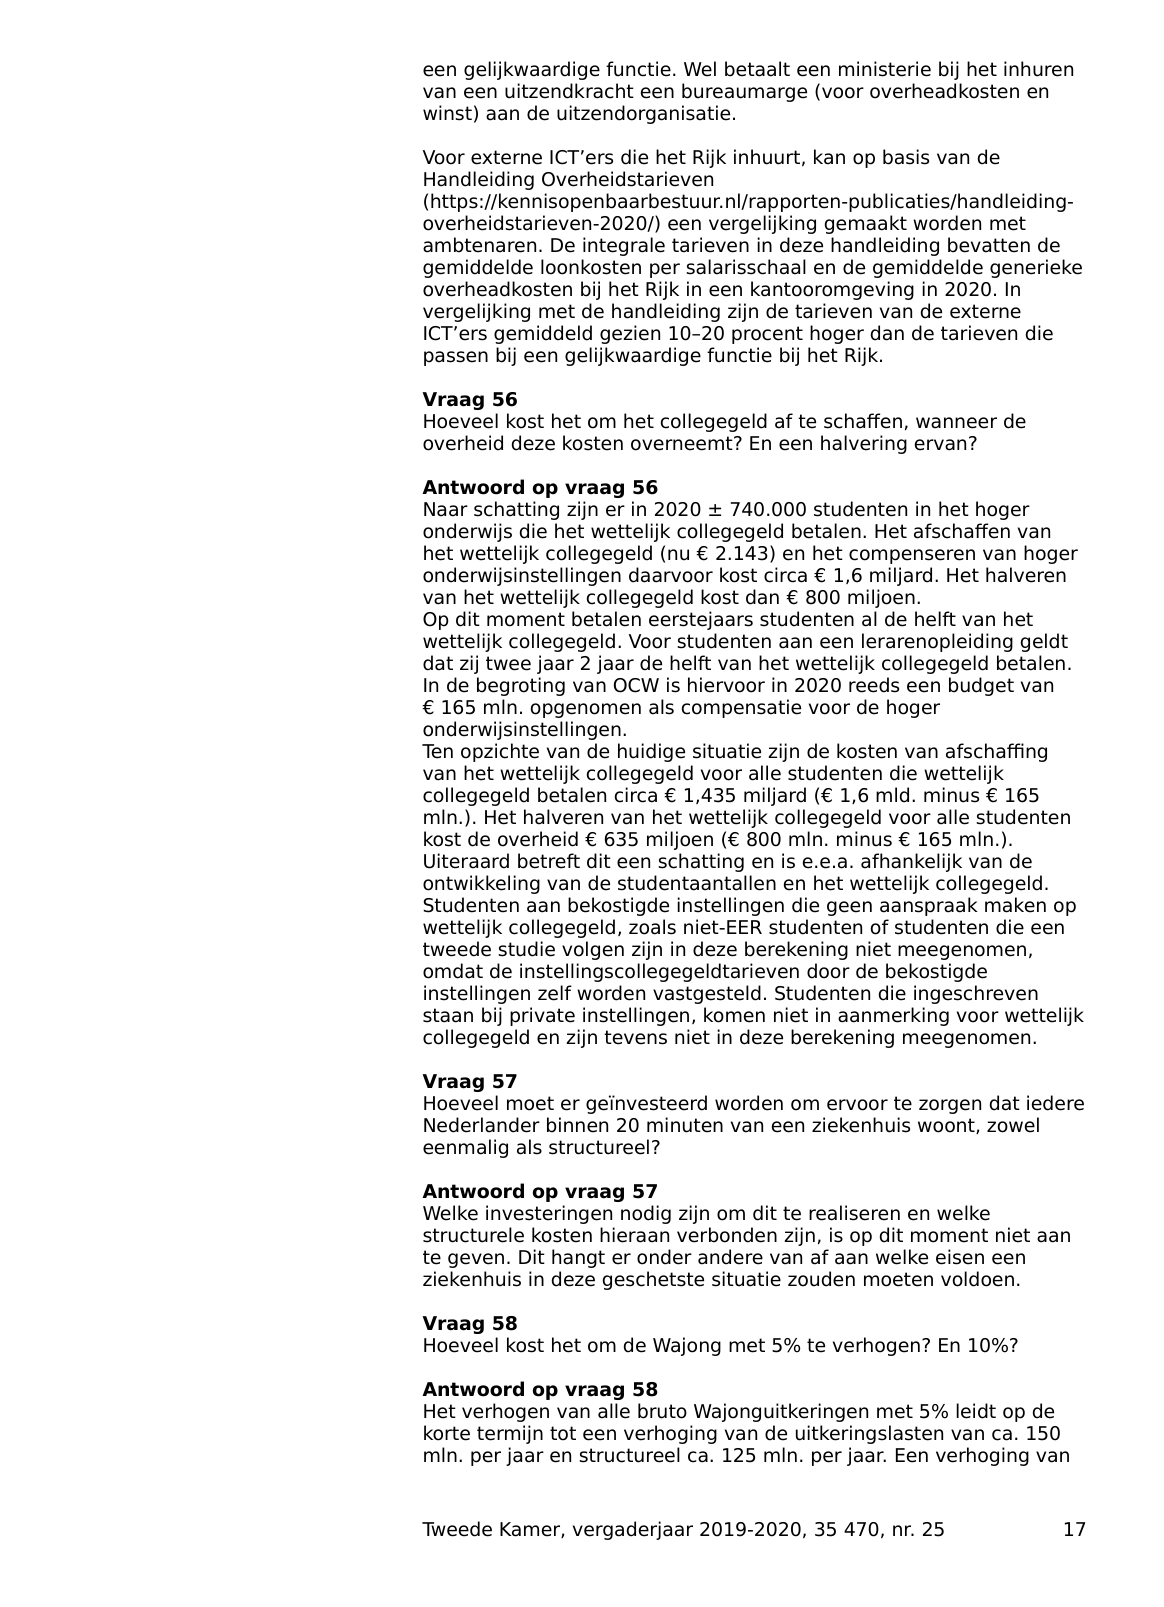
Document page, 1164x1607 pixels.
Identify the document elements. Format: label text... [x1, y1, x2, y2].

text Hoeveel moet er geïnvesteerd worden om ervoor te zorgen dat iedere Nederlander binnen 20 minuten van een ziekenhuis woont, zowel eenmalig als structureel? [422, 1093, 1087, 1159]
text Studenten aan bekostigde instellingen die geen aanspraak maken op wettelijk collegegeld, zoals niet-EER studenten of studenten die een tweede studie volgen zijn in deze berekening niet meegenomen, omdat de instellingscollegegeldtarieven door de bekostigde instellingen zelf worden vastgesteld. Studenten die ingeschreven staan bij private instellingen, komen niet in aanmerking voor wettelijk collegegeld en zijn tevens niet in deze berekening meegenomen. [422, 895, 1087, 1049]
text Vraag 56 [422, 389, 1087, 411]
text Op dit moment betalen eerstejaars studenten al de helft van het wettelijk collegegeld. Voor studenten aan een lerarenopleiding geldt dat zij twee jaar 2 jaar de helft van het wettelijk collegegeld betalen. In de begroting van OCW is hiervoor in 2020 reeds een budget van € 165 mln. opgenomen als compensatie voor de hoger onderwijsinstellingen. [422, 609, 1087, 741]
text Hoeveel kost het om het collegegeld af te schaffen, wanneer de overheid deze kosten overneemt? En een halvering ervan? [422, 411, 1087, 455]
text Naar schatting zijn er in 2020 ± 740.000 studenten in het hoger onderwijs die het wettelijk collegegeld betalen. Het afschaffen van het wettelijk collegegeld (nu € 2.143) en het compenseren van hoger onderwijsinstellingen daarvoor kost circa € 1,6 miljard. Het halveren van het wettelijk collegegeld kost dan € 800 miljoen. [422, 499, 1087, 609]
text Antwoord op vraag 57 [422, 1181, 1087, 1203]
text Antwoord op vraag 56 [422, 477, 1087, 499]
text Het verhogen van alle bruto Wajonguitkeringen met 5% leidt op de korte termijn tot een verhoging van de uitkeringslasten van ca. 150 mln. per jaar en structureel ca. 125 mln. per jaar. Een verhoging van [422, 1401, 1087, 1467]
text een gelijkwaardige functie. Wel betaalt een ministerie bij het inhuren van een uitzendkracht een bureaumarge (voor overheadkosten en winst) aan de uitzendorganisatie. [422, 59, 1087, 125]
text Hoeveel kost het om de Wajong met 5% te verhogen? En 10%? [422, 1335, 1087, 1357]
text Ten opzichte van de huidige situatie zijn de kosten van afschaffing van het wettelijk collegegeld voor alle studenten die wettelijk collegegeld betalen circa € 1,435 miljard (€ 1,6 mld. minus € 165 mln.). Het halveren van het wettelijk collegegeld voor alle studenten kost de overheid € 635 miljoen (€ 800 mln. minus € 165 mln.). Uiteraard betreft dit een schatting en is e.e.a. afhankelijk van de ontwikkeling van de studentaantallen en het wettelijk collegegeld. [422, 741, 1087, 895]
text Vraag 58 [422, 1313, 1087, 1335]
text Vraag 57 [422, 1071, 1087, 1093]
text Voor externe ICT’ers die het Rijk inhuurt, kan op basis van de Handleiding Overheidstarieven (https://kennisopenbaarbestuur.nl/rapporten-publicaties/handleiding-overheidstarieven-2020/) een vergelijking gemaakt worden met ambtenaren. De integrale tarieven in deze handleiding bevatten de gemiddelde loonkosten per salarisschaal en de gemiddelde generieke overheadkosten bij het Rijk in een kantooromgeving in 2020. In vergelijking met de handleiding zijn de tarieven van de externe ICT’ers gemiddeld gezien 10–20 procent hoger dan de tarieven die passen bij een gelijkwaardige functie bij het Rijk. [422, 147, 1087, 367]
text Welke investeringen nodig zijn om dit te realiseren en welke structurele kosten hieraan verbonden zijn, is op dit moment niet aan te geven. Dit hangt er onder andere van af aan welke eisen een ziekenhuis in deze geschetste situatie zouden moeten voldoen. [422, 1203, 1087, 1291]
text Antwoord op vraag 58 [422, 1379, 1087, 1401]
